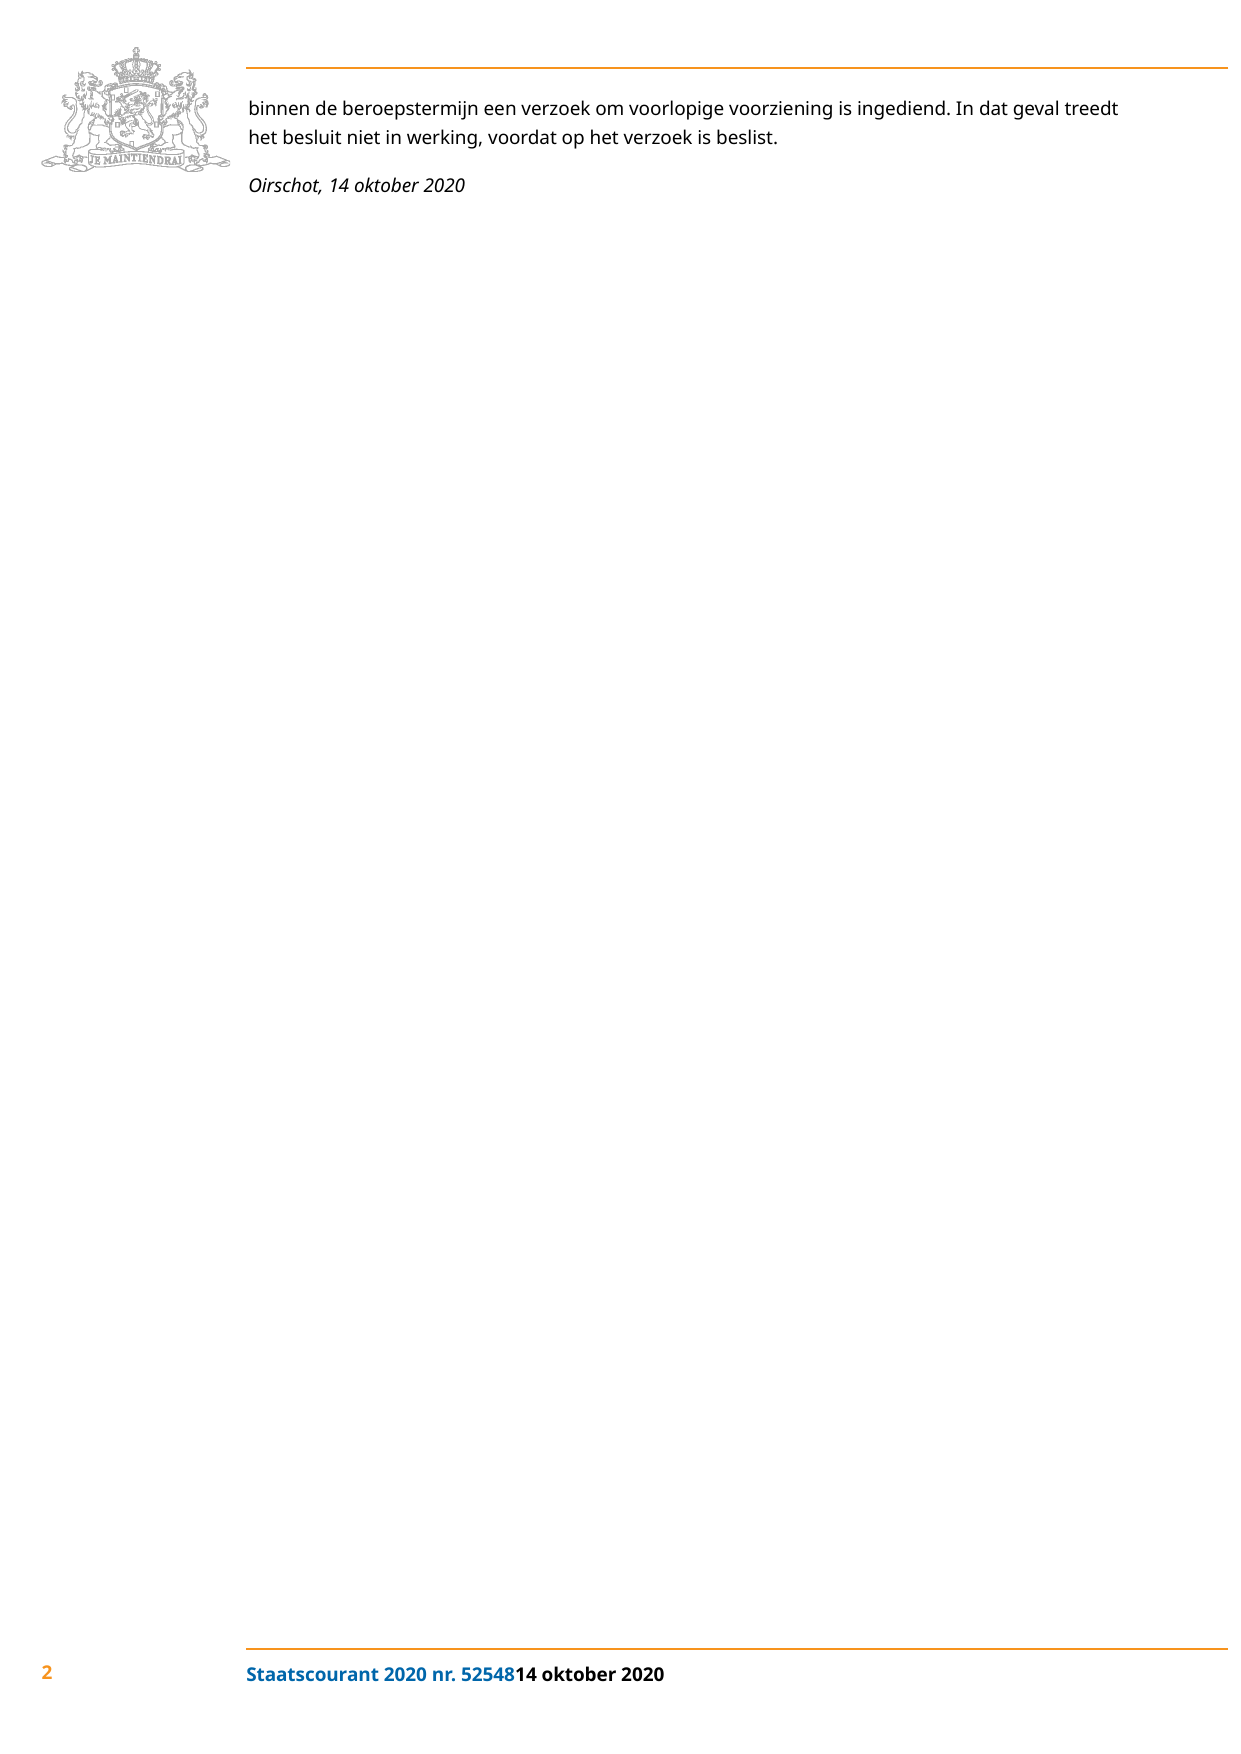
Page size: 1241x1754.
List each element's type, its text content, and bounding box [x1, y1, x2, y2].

text Oirschot, 14 oktober 2020 [248, 172, 1152, 198]
picture [41, 47, 231, 172]
text binnen de beroepstermijn een verzoek om voorlopige voorziening is ingediend. In dat geval treedt het besluit niet in werking, voordat op het verzoek is beslist. [248, 95, 1152, 150]
